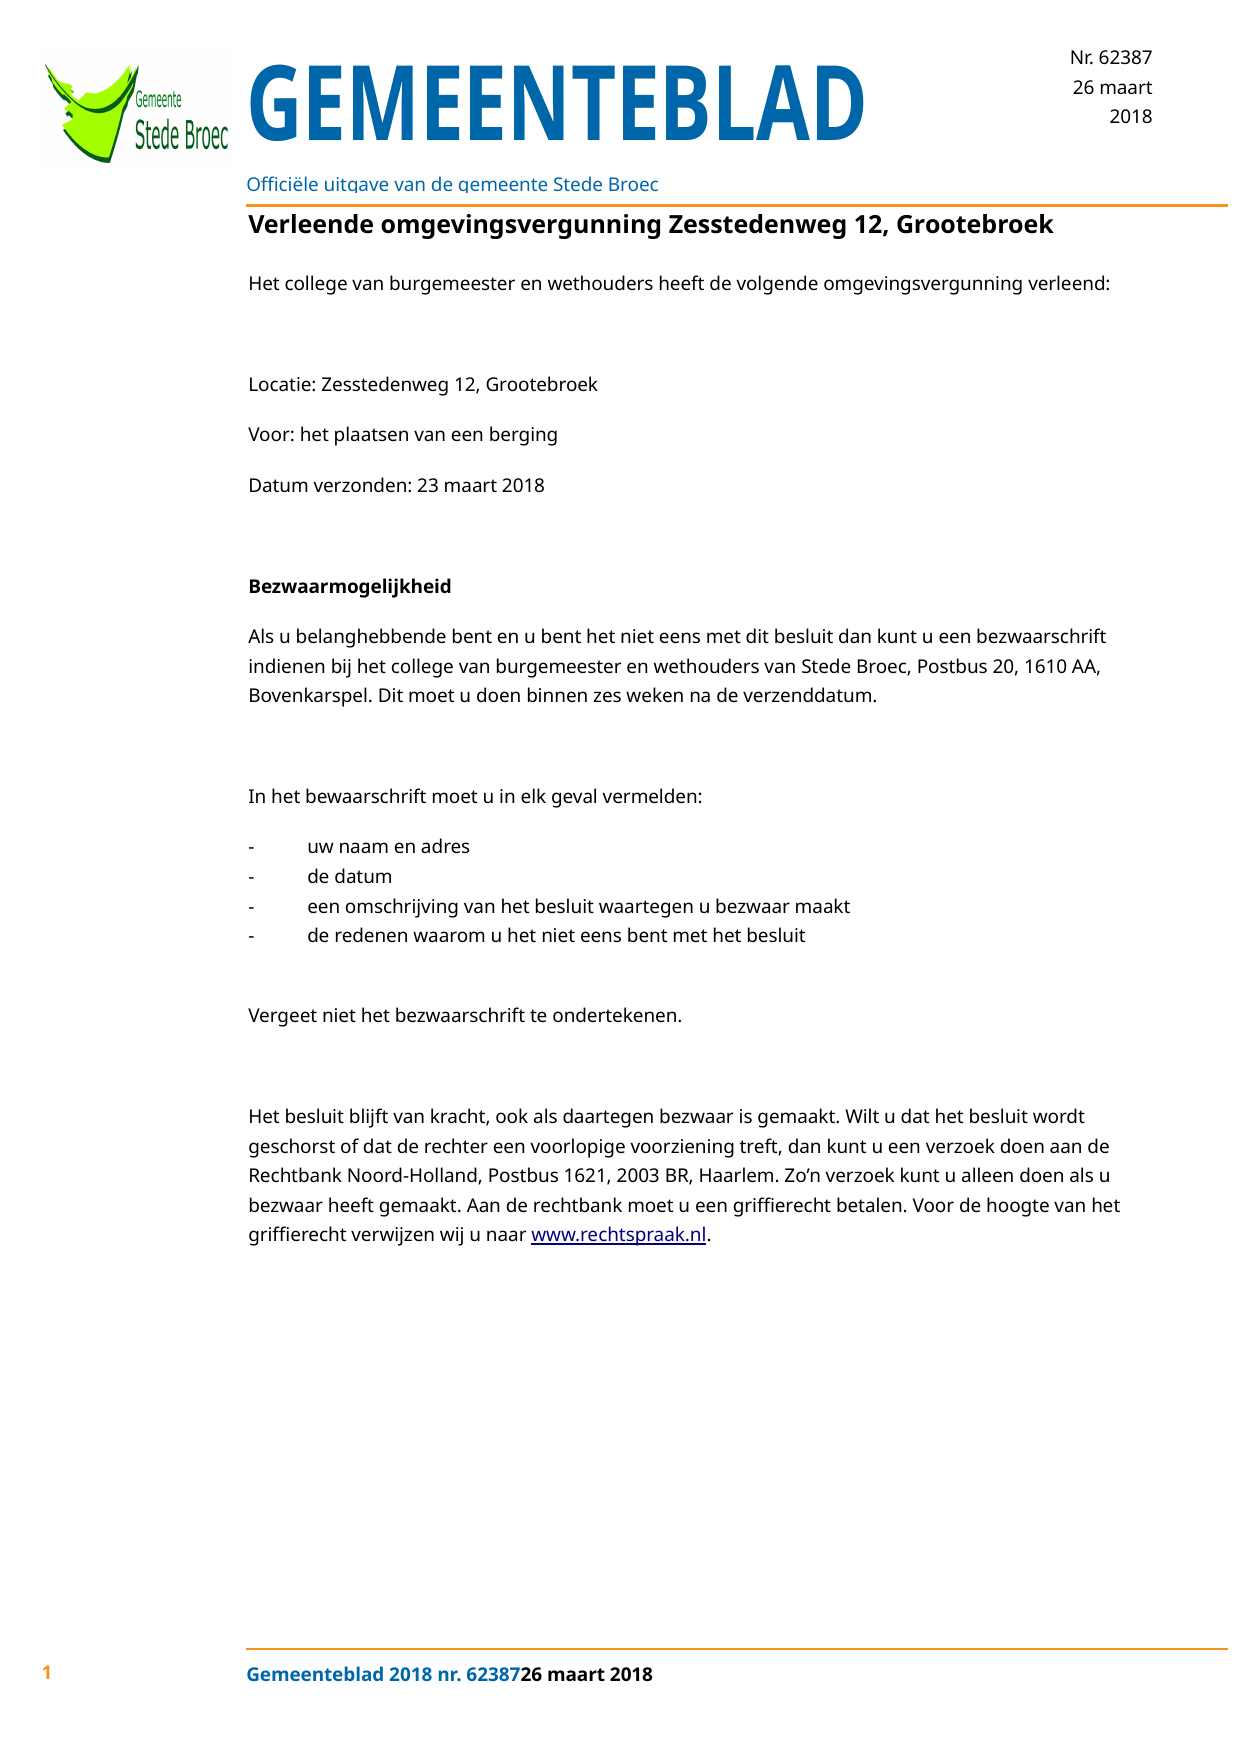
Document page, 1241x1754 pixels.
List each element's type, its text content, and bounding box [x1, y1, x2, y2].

list de datum [248, 863, 1152, 889]
picture [41, 47, 231, 172]
text Voor: het plaatsen van een berging [248, 422, 1152, 447]
list uw naam en adres [248, 834, 1152, 859]
text Locatie: Zesstedenweg 12, Grootebroek [248, 371, 1152, 397]
text Verleende omgevingsvergunning Zesstedenweg 12, Grootebroek [248, 207, 1152, 241]
text Bezwaarmogelijkheid [248, 573, 1152, 598]
list een omschrijving van het besluit waartegen u bezwaar maakt [248, 893, 1152, 918]
text Vergeet niet het bezwaarschrift te ondertekenen. [248, 1002, 1152, 1028]
text Als u belanghebbende bent en u bent het niet eens met dit besluit dan kunt u een bezwaarschrift indienen bij het college van burgemeester en wethouders van Stede Broec, Postbus 20, 1610 AA, Bovenkarspel. Dit moet u doen binnen zes weken na de verzenddatum. [248, 623, 1152, 708]
text In het bewaarschrift moet u in elk geval vermelden: [248, 783, 1152, 809]
text Datum verzonden: 23 maart 2018 [248, 472, 1152, 498]
text Het college van burgemeester en wethouders heeft de volgende omgevingsvergunning verleend: [248, 270, 1152, 296]
text Het besluit blijft van kracht, ook als daartegen bezwaar is gemaakt. Wilt u dat het besluit wordt geschorst of dat de rechter een voorlopige voorziening treft, dan kunt u een verzoek doen aan de Rechtbank Noord-Holland, Postbus 1621, 2003 BR, Haarlem. Zo’n verzoek kunt u alleen doen als u bezwaar heeft gemaakt. Aan de rechtbank moet u een griffierecht betalen. Voor de hoogte van het griffierecht verwijzen wij u naar www.rechtspraak.nl. [248, 1103, 1152, 1247]
list de redenen waarom u het niet eens bent met het besluit [248, 922, 1152, 948]
